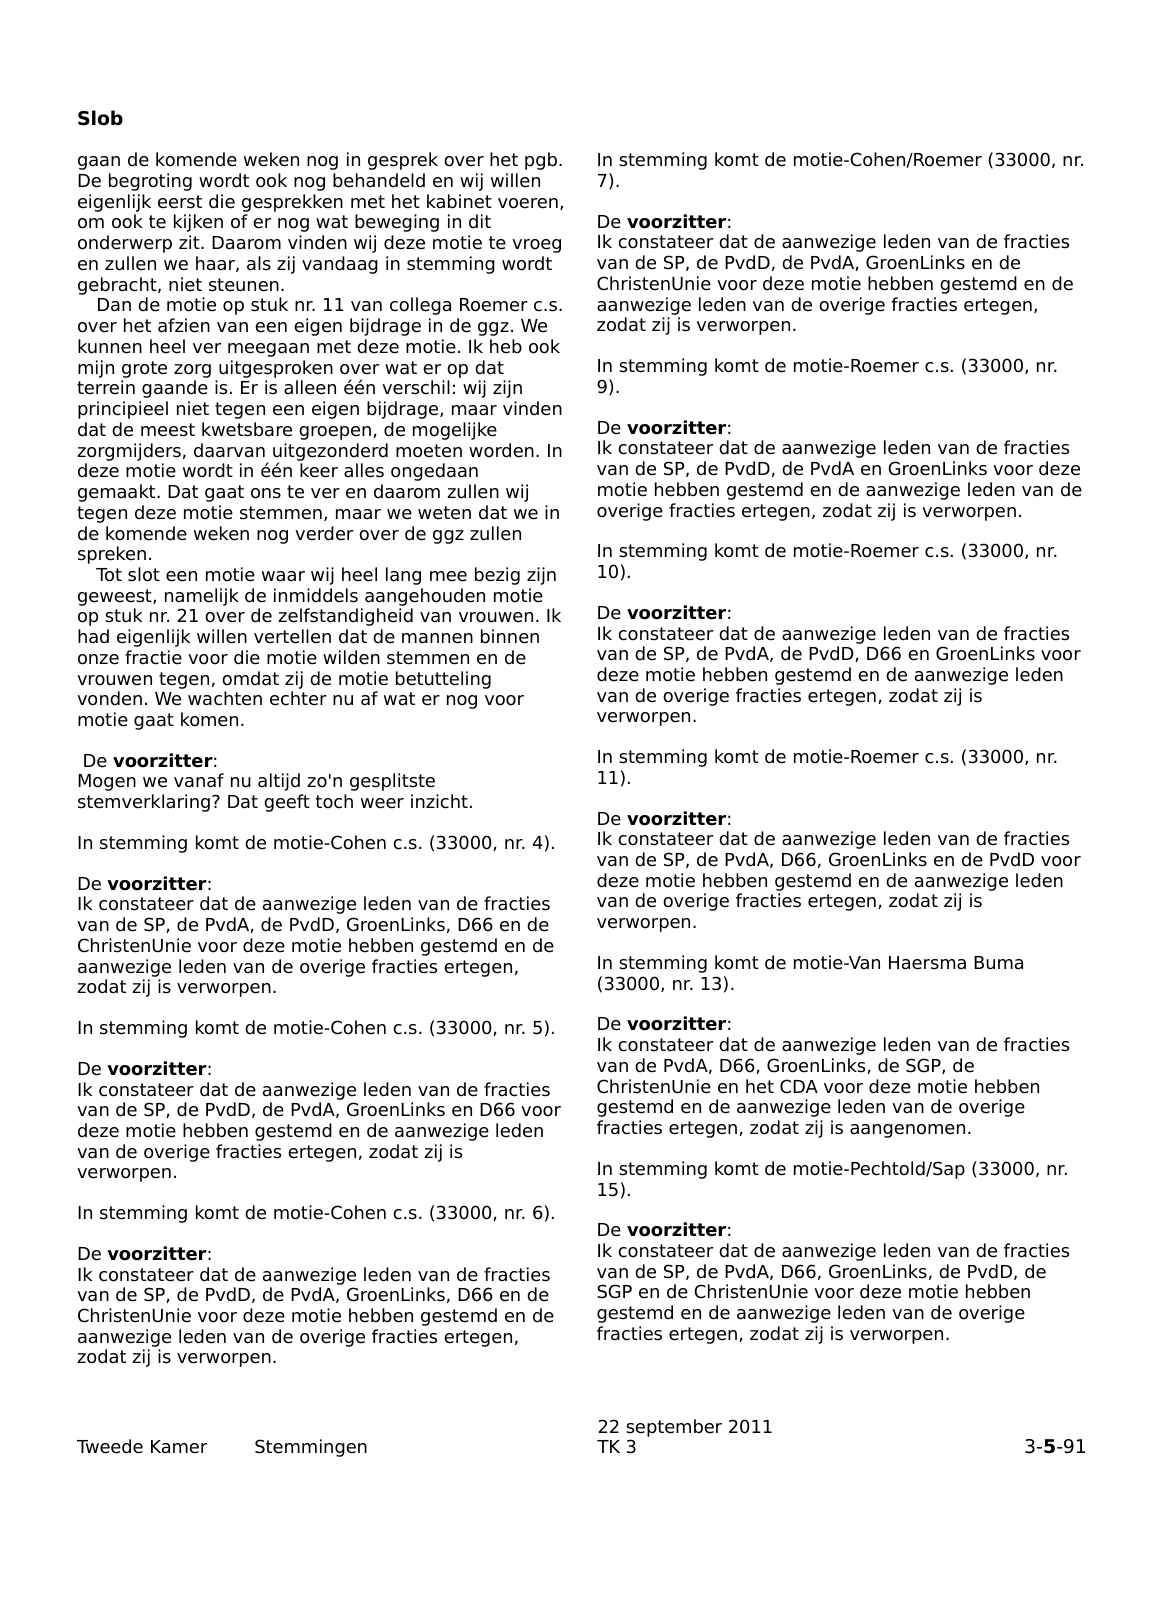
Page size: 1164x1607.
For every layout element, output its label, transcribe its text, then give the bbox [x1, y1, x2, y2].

text De voorzitter: [77, 751, 567, 771]
text De voorzitter: [77, 1059, 567, 1079]
text De voorzitter: [77, 873, 567, 894]
text Ik constateer dat de aanwezige leden van de fracties van de PvdA, D66, GroenLinks, de SGP, de ChristenUnie en het CDA voor deze motie hebben gestemd en de aanwezige leden van de overige fracties ertegen, zodat zij is aangenomen. [596, 1035, 1087, 1139]
text Ik constateer dat de aanwezige leden van de fracties van de SP, de PvdA, D66, GroenLinks en de PvdD voor deze motie hebben gestemd en de aanwezige leden van de overige fracties ertegen, zodat zij is verworpen. [596, 829, 1087, 933]
text In stemming komt de motie-Roemer c.s. (33000, nr. 10). [596, 541, 1087, 583]
text De voorzitter: [596, 808, 1087, 829]
text In stemming komt de motie-Cohen c.s. (33000, nr. 4). [77, 833, 567, 853]
text Ik constateer dat de aanwezige leden van de fracties van de SP, de PvdD, de PvdA, GroenLinks, D66 en de ChristenUnie voor deze motie hebben gestemd en de aanwezige leden van de overige fracties ertegen, zodat zij is verworpen. [77, 1264, 567, 1368]
text Ik constateer dat de aanwezige leden van de fracties van de SP, de PvdD, de PvdA en GroenLinks voor deze motie hebben gestemd en de aanwezige leden van de overige fracties ertegen, zodat zij is verworpen. [596, 438, 1087, 521]
text Ik constateer dat de aanwezige leden van de fracties van de SP, de PvdA, de PvdD, D66 en GroenLinks voor deze motie hebben gestemd en de aanwezige leden van de overige fracties ertegen, zodat zij is verworpen. [596, 623, 1087, 727]
text Ik constateer dat de aanwezige leden van de fracties van de SP, de PvdA, D66, GroenLinks, de PvdD, de SGP en de ChristenUnie voor deze motie hebben gestemd en de aanwezige leden van de overige fracties ertegen, zodat zij is verworpen. [596, 1241, 1087, 1344]
text gaan de komende weken nog in gesprek over het pgb. De begroting wordt ook nog behandeld en wij willen eigenlijk eerst die gesprekken met het kabinet voeren, om ook te kijken of er nog wat beweging in dit onderwerp zit. Daarom vinden wij deze motie te vroeg en zullen we haar, als zij vandaag in stemming wordt gebracht, niet steunen. [77, 150, 567, 295]
text In stemming komt de motie-Cohen c.s. (33000, nr. 6). [77, 1203, 567, 1224]
text De voorzitter: [596, 1014, 1087, 1035]
text Ik constateer dat de aanwezige leden van de fracties van de SP, de PvdD, de PvdA, GroenLinks en de ChristenUnie voor deze motie hebben gestemd en de aanwezige leden van de overige fracties ertegen, zodat zij is verworpen. [596, 232, 1087, 336]
text De voorzitter: [77, 1244, 567, 1264]
text De voorzitter: [596, 603, 1087, 623]
text De voorzitter: [596, 212, 1087, 232]
text Tot slot een motie waar wij heel lang mee bezig zijn geweest, namelijk de inmiddels aangehouden motie op stuk nr. 21 over de zelfstandigheid van vrouwen. Ik had eigenlijk willen vertellen dat de mannen binnen onze fractie voor die motie wilden stemmen en de vrouwen tegen, omdat zij de motie betutteling vonden. We wachten echter nu af wat er nog voor motie gaat komen. [77, 565, 567, 731]
text In stemming komt de motie-Roemer c.s. (33000, nr. 9). [596, 356, 1087, 397]
text In stemming komt de motie-Roemer c.s. (33000, nr. 11). [596, 747, 1087, 788]
text In stemming komt de motie-Cohen c.s. (33000, nr. 5). [77, 1018, 567, 1039]
text Ik constateer dat de aanwezige leden van de fracties van de SP, de PvdA, de PvdD, GroenLinks, D66 en de ChristenUnie voor deze motie hebben gestemd en de aanwezige leden van de overige fracties ertegen, zodat zij is verworpen. [77, 894, 567, 998]
text In stemming komt de motie-Van Haersma Buma (33000, nr. 13). [596, 953, 1087, 994]
text In stemming komt de motie-Cohen/Roemer (33000, nr. 7). [596, 150, 1087, 192]
text De voorzitter: [596, 417, 1087, 438]
text In stemming komt de motie-Pechtold/Sap (33000, nr. 15). [596, 1159, 1087, 1200]
text Dan de motie op stuk nr. 11 van collega Roemer c.s. over het afzien van een eigen bijdrage in de ggz. We kunnen heel ver meegaan met deze motie. Ik heb ook mijn grote zorg uitgesproken over wat er op dat terrein gaande is. Er is alleen één verschil: wij zijn principieel niet tegen een eigen bijdrage, maar vinden dat de meest kwetsbare groepen, de mogelijke zorgmijders, daarvan uitgezonderd moeten worden. In deze motie wordt in één keer alles ongedaan gemaakt. Dat gaat ons te ver en daarom zullen wij tegen deze motie stemmen, maar we weten dat we in de komende weken nog verder over de ggz zullen spreken. [77, 295, 567, 565]
text Ik constateer dat de aanwezige leden van de fracties van de SP, de PvdD, de PvdA, GroenLinks en D66 voor deze motie hebben gestemd en de aanwezige leden van de overige fracties ertegen, zodat zij is verworpen. [77, 1079, 567, 1183]
text Mogen we vanaf nu altijd zo'n gesplitste stemverklaring? Dat geeft toch weer inzicht. [77, 771, 567, 813]
text De voorzitter: [596, 1220, 1087, 1241]
